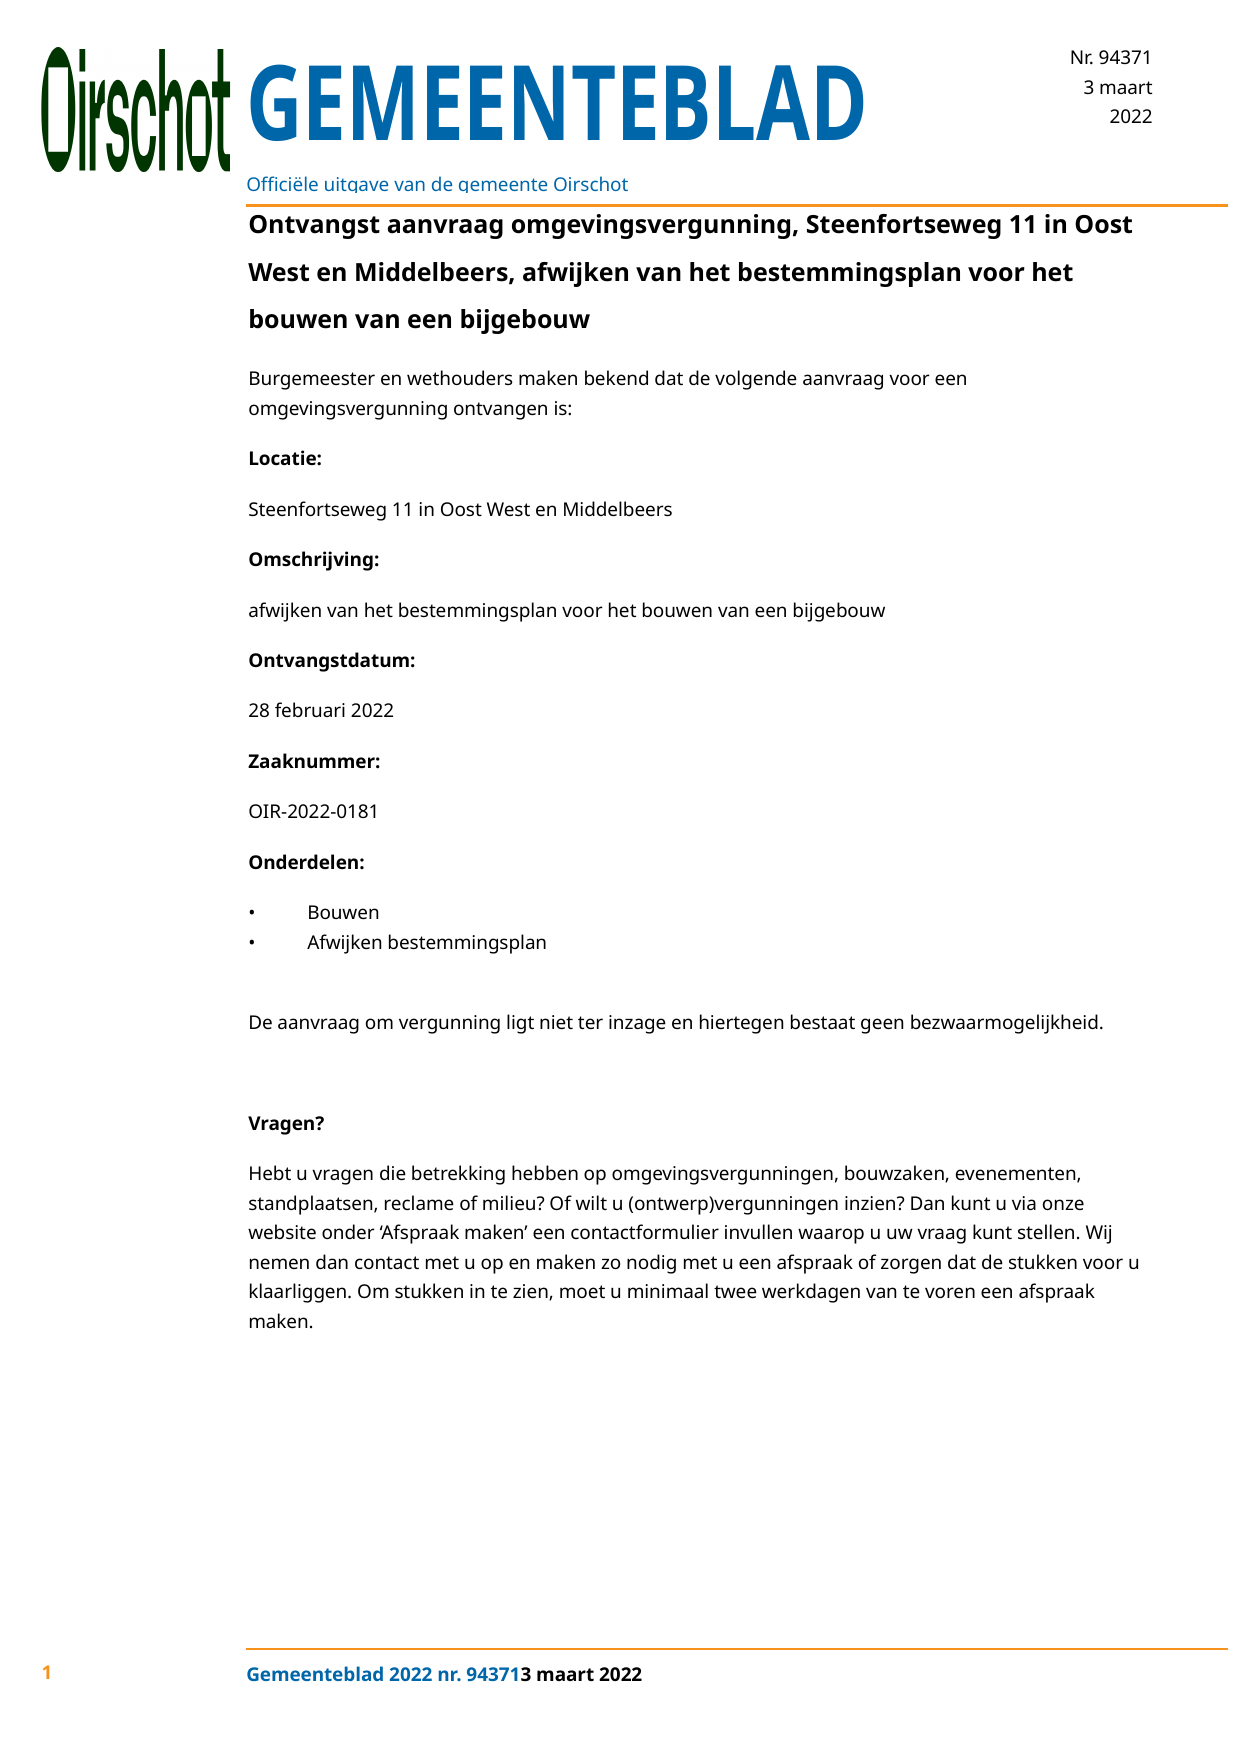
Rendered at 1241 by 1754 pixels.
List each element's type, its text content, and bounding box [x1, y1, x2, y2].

text De aanvraag om vergunning ligt niet ter inzage en hiertegen bestaat geen bezwaarmogelijkheid. [248, 1009, 1152, 1034]
text Ontvangst aanvraag omgevingsvergunning, Steenfortseweg 11 in Oost West en Middelbeers, afwijken van het bestemmingsplan voor het bouwen van een bijgebouw [248, 207, 1152, 336]
text Vragen? [248, 1110, 1152, 1135]
text Hebt u vragen die betrekking hebben op omgevingsvergunningen, bouwzaken, evenementen, standplaatsen, reclame of milieu? Of wilt u (ontwerp)vergunningen inzien? Dan kunt u via onze website onder ‘Afspraak maken’ een contactformulier invullen waarop u uw vraag kunt stellen. Wij nemen dan contact met u op en maken zo nodig met u een afspraak of zorgen dat de stukken voor u klaarliggen. Om stukken in te zien, moet u minimaal twee werkdagen van te voren een afspraak maken. [248, 1160, 1152, 1334]
text Locatie: [248, 446, 1152, 471]
text Omschrijving: [248, 546, 1152, 572]
text OIR-2022-0181 [248, 798, 1152, 824]
list Bouwen [248, 899, 1152, 925]
text Steenfortseweg 11 in Oost West en Middelbeers [248, 496, 1152, 522]
text Ontvangstdatum: [248, 647, 1152, 673]
list Afwijken bestemmingsplan [248, 929, 1152, 954]
text afwijken van het bestemmingsplan voor het bouwen van een bijgebouw [248, 597, 1152, 622]
text Zaaknummer: [248, 748, 1152, 774]
picture [41, 47, 231, 172]
text Burgemeester en wethouders maken bekend dat de volgende aanvraag voor een omgevingsvergunning ontvangen is: [248, 366, 1152, 421]
text 28 februari 2022 [248, 698, 1152, 723]
text Onderdelen: [248, 849, 1152, 874]
